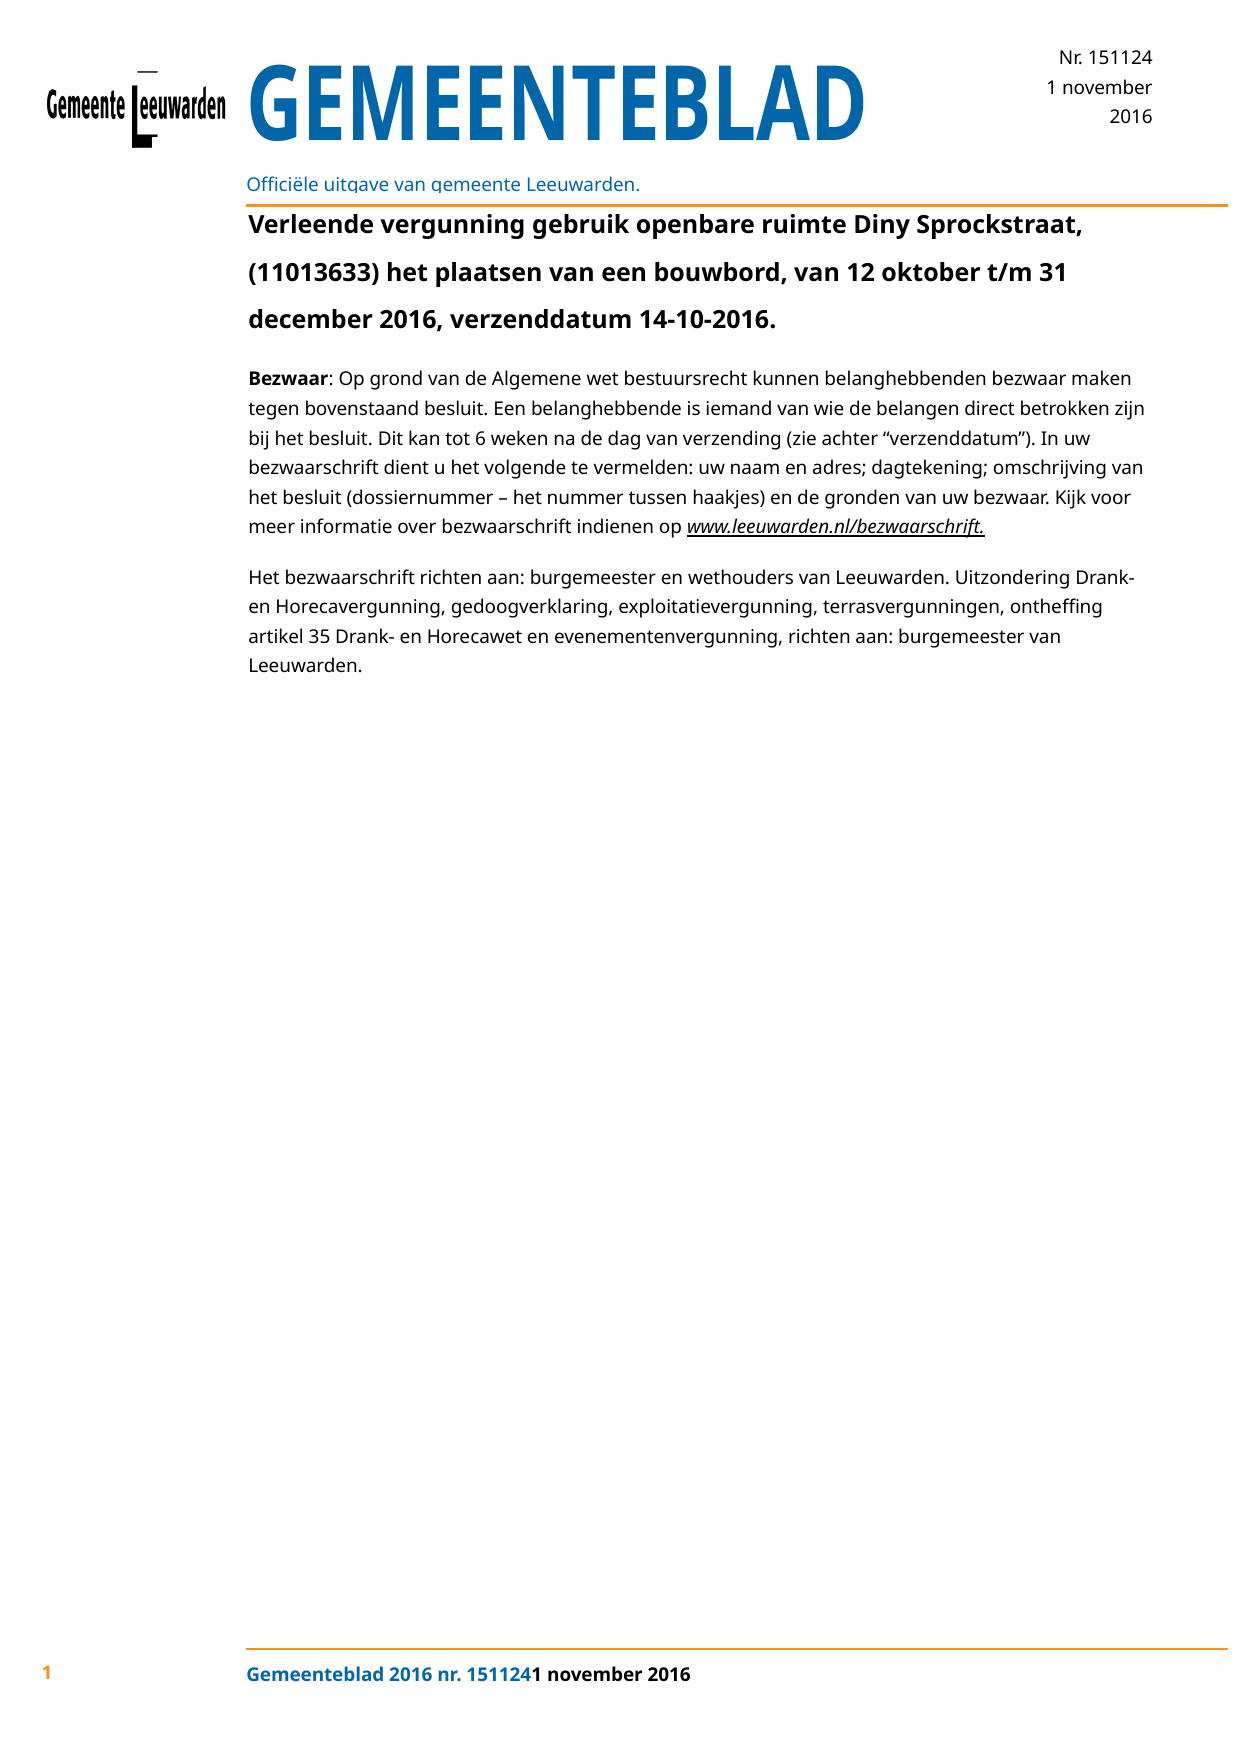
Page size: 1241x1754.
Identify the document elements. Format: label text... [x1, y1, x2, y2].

text Het bezwaarschrift richten aan: burgemeester en wethouders van Leeuwarden. Uitzondering Drank- en Horecavergunning, gedoogverklaring, exploitatievergunning, terrasvergunningen, ontheffing artikel 35 Drank- en Horecawet en evenementenvergunning, richten aan: burgemeester van Leeuwarden. [248, 564, 1152, 678]
text Verleende vergunning gebruik openbare ruimte Diny Sprockstraat, (11013633) het plaatsen van een bouwbord, van 12 oktober t/m 31 december 2016, verzenddatum 14-10-2016. [248, 207, 1152, 336]
text Bezwaar: Op grond van de Algemene wet bestuursrecht kunnen belanghebbenden bezwaar maken tegen bovenstaand besluit. Een belanghebbende is iemand van wie de belangen direct betrokken zijn bij het besluit. Dit kan tot 6 weken na de dag van verzending (zie achter “verzenddatum”). In uw bezwaarschrift dient u het volgende te vermelden: uw naam en adres; dagtekening; omschrijving van het besluit (dossiernummer – het nummer tussen haakjes) en de gronden van uw bezwaar. Kijk voor meer informatie over bezwaarschrift indienen op www.leeuwarden.nl/bezwaarschrift. [248, 366, 1152, 539]
picture [41, 47, 231, 172]
